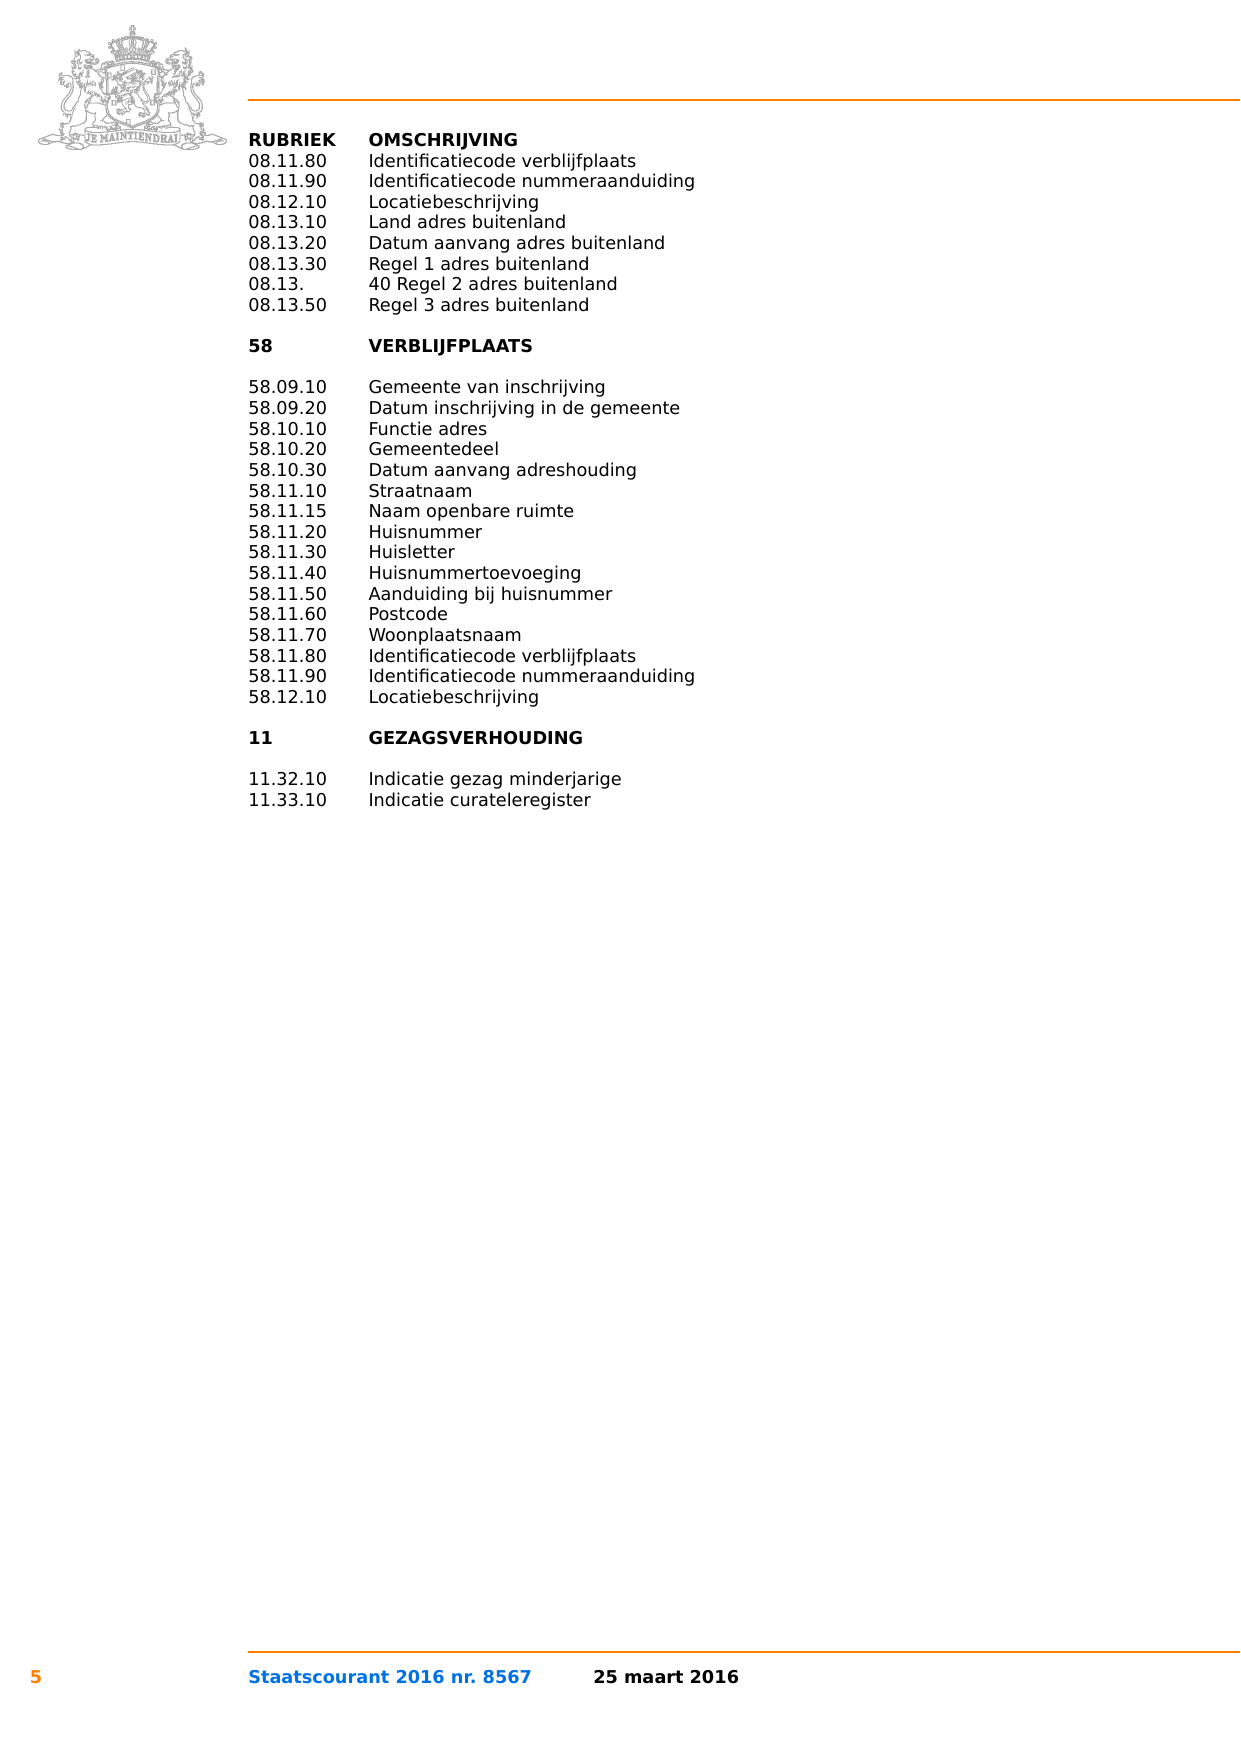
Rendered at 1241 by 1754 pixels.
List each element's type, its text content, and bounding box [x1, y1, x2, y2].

table_cell 58.11.30 [248, 543, 362, 563]
table_cell Aanduiding bij huisnummer [363, 584, 1163, 604]
table_cell Identificatiecode nummeraanduiding [363, 666, 1163, 687]
table_cell Huisnummer [363, 522, 1163, 542]
table_cell Naam openbare ruimte [363, 501, 1163, 522]
table_cell 58.11.20 [248, 522, 362, 542]
table_cell Regel 1 adres buitenland [363, 254, 1163, 274]
table_cell 08.11.90 [248, 171, 362, 192]
table_cell Indicatie gezag minderjarige [363, 769, 1163, 790]
table_cell Gemeente van inschrijving [363, 378, 1163, 398]
table_cell 58.12.10 [248, 687, 362, 707]
table_cell [363, 316, 1163, 336]
table_cell Woonplaatsnaam [363, 625, 1163, 646]
table_cell GEZAGSVERHOUDING [363, 728, 1163, 749]
table_cell 08.13.20 [248, 233, 362, 254]
table_cell 58.11.10 [248, 481, 362, 501]
table_cell 58.10.20 [248, 439, 362, 460]
table_cell 08.11.80 [248, 151, 362, 171]
table_cell Land adres buitenland [363, 213, 1163, 233]
table_cell Functie adres [363, 419, 1163, 439]
table_cell VERBLIJFPLAATS [363, 336, 1163, 357]
table_cell 08.13.50 [248, 295, 362, 316]
table_cell [363, 708, 1163, 728]
table_header RUBRIEK [248, 130, 362, 151]
table_cell [248, 316, 362, 336]
table_cell 11 [248, 728, 362, 749]
table_cell 08.13.30 [248, 254, 362, 274]
table_cell 08.13.10 [248, 213, 362, 233]
table_cell 58.11.40 [248, 563, 362, 584]
table_cell 58.10.10 [248, 419, 362, 439]
table_cell 58.11.80 [248, 646, 362, 666]
table_cell Datum aanvang adres buitenland [363, 233, 1163, 254]
table_cell Postcode [363, 604, 1163, 625]
table_cell [248, 357, 362, 377]
table_cell Identificatiecode verblijfplaats [363, 151, 1163, 171]
table_cell Huisnummertoevoeging [363, 563, 1163, 584]
table_cell 58.11.50 [248, 584, 362, 604]
table_cell [363, 749, 1163, 769]
table_cell Locatiebeschrijving [363, 192, 1163, 212]
table_cell Identificatiecode verblijfplaats [363, 646, 1163, 666]
table_cell Straatnaam [363, 481, 1163, 501]
table_cell [363, 357, 1163, 377]
table_cell 08.12.10 [248, 192, 362, 212]
table_header OMSCHRIJVING [363, 130, 1163, 151]
table_cell [248, 749, 362, 769]
table_cell 11.33.10 [248, 790, 362, 811]
table_cell 58.09.20 [248, 398, 362, 419]
table_cell 58.11.70 [248, 625, 362, 646]
table_cell 08.13. [248, 274, 362, 295]
table_cell 58.11.15 [248, 501, 362, 522]
table_cell 58 [248, 336, 362, 357]
table_cell [248, 708, 362, 728]
table_cell Gemeentedeel [363, 439, 1163, 460]
table_cell 58.11.60 [248, 604, 362, 625]
table_cell Huisletter [363, 543, 1163, 563]
table_cell Identificatiecode nummeraanduiding [363, 171, 1163, 192]
table_cell 58.11.90 [248, 666, 362, 687]
table_cell Indicatie curateleregister [363, 790, 1163, 811]
table_cell 40 Regel 2 adres buitenland [363, 274, 1163, 295]
table_cell Datum aanvang adreshouding [363, 460, 1163, 481]
table_cell Datum inschrijving in de gemeente [363, 398, 1163, 419]
picture [38, 25, 227, 150]
table_cell Locatiebeschrijving [363, 687, 1163, 707]
table_cell 58.10.30 [248, 460, 362, 481]
table_cell Regel 3 adres buitenland [363, 295, 1163, 316]
table_cell 11.32.10 [248, 769, 362, 790]
table_cell 58.09.10 [248, 378, 362, 398]
